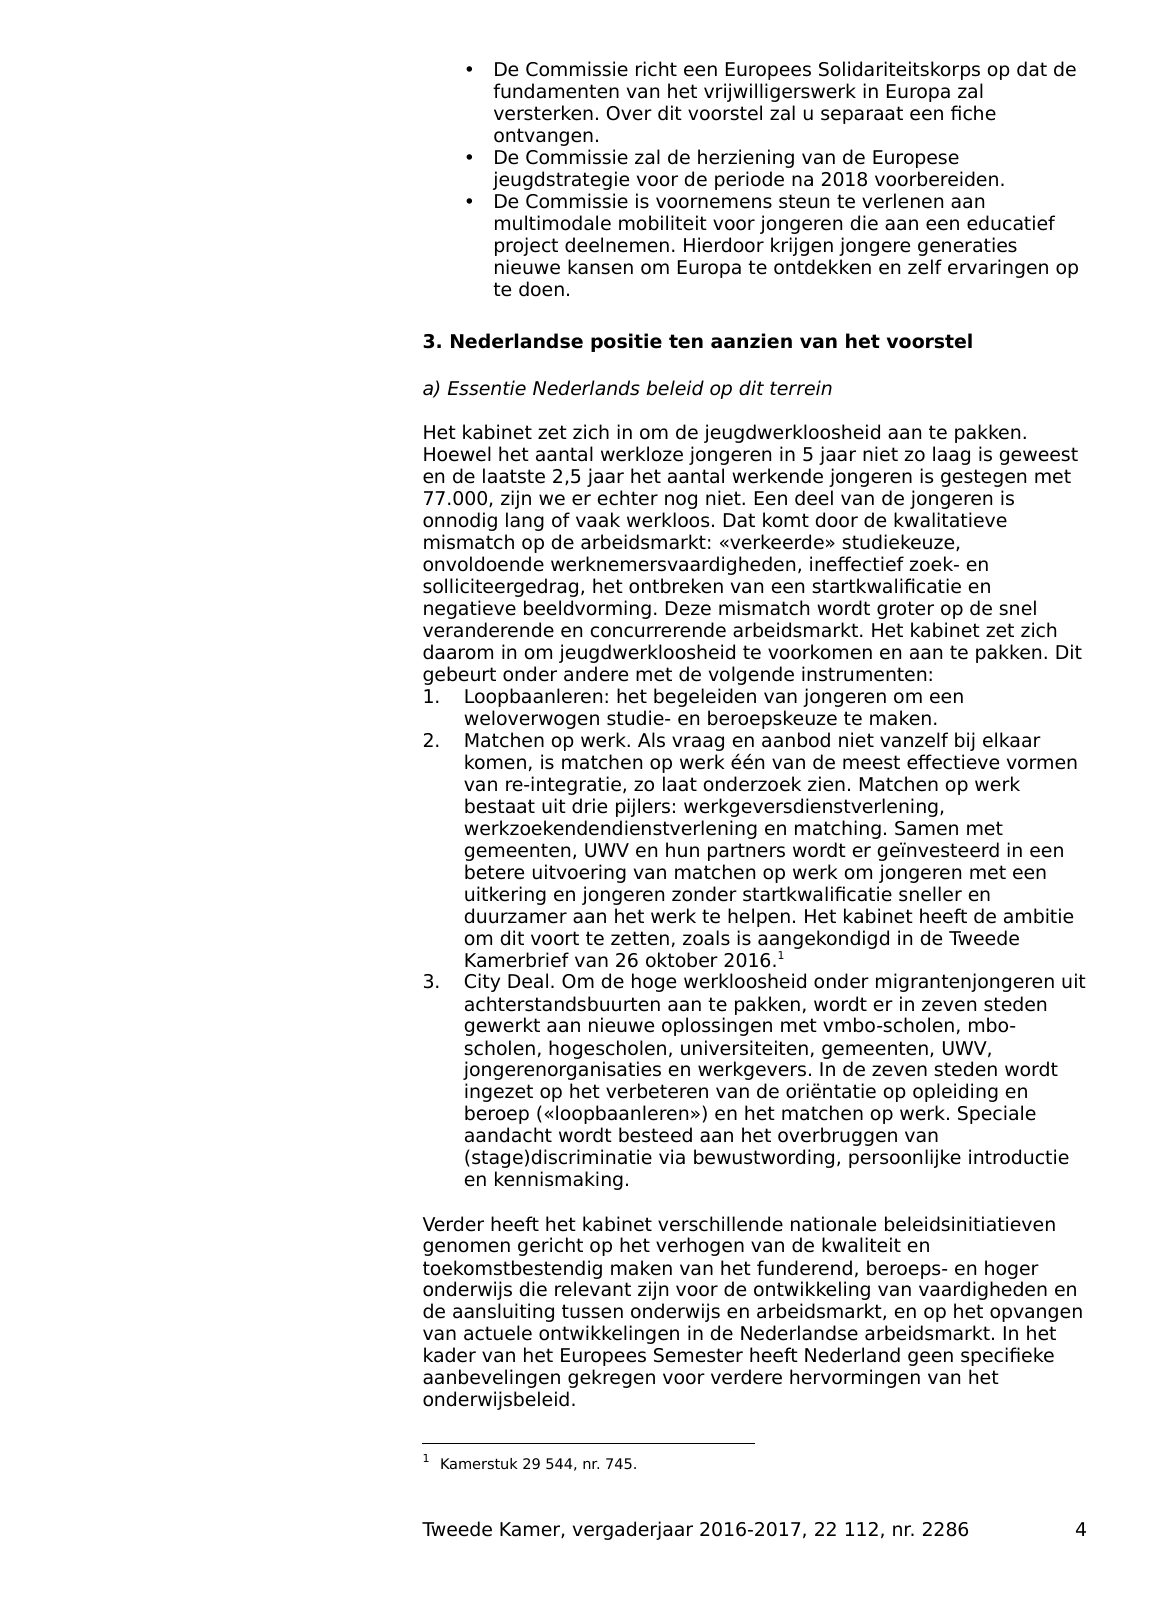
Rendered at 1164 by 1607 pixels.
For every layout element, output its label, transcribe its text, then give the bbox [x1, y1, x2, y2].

text • De Commissie richt een Europees Solidariteitskorps op dat de fundamenten van het vrijwilligerswerk in Europa zal versterken. Over dit voorstel zal u separaat een fiche ontvangen. [464, 59, 1087, 147]
text Verder heeft het kabinet verschillende nationale beleidsinitiatieven genomen gericht op het verhogen van de kwaliteit en toekomstbestendig maken van het funderend, beroeps- en hoger onderwijs die relevant zijn voor de ontwikkeling van vaardigheden en de aansluiting tussen onderwijs en arbeidsmarkt, en op het opvangen van actuele ontwikkelingen in de Nederlandse arbeidsmarkt. In het kader van het Europees Semester heeft Nederland geen specifieke aanbevelingen gekregen voor verdere hervormingen van het onderwijsbeleid. [422, 1213, 1087, 1411]
subtitle a) Essentie Nederlands beleid op dit terrein [422, 378, 1087, 400]
text 1. Loopbaanleren: het begeleiden van jongeren om een weloverwogen studie- en beroepskeuze te maken. [422, 686, 1087, 730]
text 2. Matchen op werk. Als vraag en aanbod niet vanzelf bij elkaar komen, is matchen op werk één van de meest effectieve vormen van re-integratie, zo laat onderzoek zien. Matchen op werk bestaat uit drie pijlers: werkgeversdienstverlening, werkzoekendendienstverlening en matching. Samen met gemeenten, UWV en hun partners wordt er geïnvesteerd in een betere uitvoering van matchen op werk om jongeren met een uitkering en jongeren zonder startkwalificatie sneller en duurzamer aan het werk te helpen. Het kabinet heeft de ambitie om dit voort te zetten, zoals is aangekondigd in de Tweede Kamerbrief van 26 oktober 2016. [422, 730, 1087, 971]
text 3. City Deal. Om de hoge werkloosheid onder migrantenjongeren uit achterstandsbuurten aan te pakken, wordt er in zeven steden gewerkt aan nieuwe oplossingen met vmbo-scholen, mbo-scholen, hogescholen, universiteiten, gemeenten, UWV, jongerenorganisaties en werkgevers. In de zeven steden wordt ingezet op het verbeteren van de oriëntatie op opleiding en beroep («loopbaanleren») en het matchen op werk. Speciale aandacht wordt besteed aan het overbruggen van (stage)discriminatie via bewustwording, persoonlijke introductie en kennismaking. [422, 971, 1087, 1191]
text • De Commissie zal de herziening van de Europese jeugdstrategie voor de periode na 2018 voorbereiden. [464, 147, 1087, 191]
subtitle 3. Nederlandse positie ten aanzien van het voorstel [422, 331, 1087, 353]
text Kamerstuk 29 544, nr. 745. [422, 1452, 1087, 1474]
text Het kabinet zet zich in om de jeugdwerkloosheid aan te pakken. Hoewel het aantal werkloze jongeren in 5 jaar niet zo laag is geweest en de laatste 2,5 jaar het aantal werkende jongeren is gestegen met 77.000, zijn we er echter nog niet. Een deel van de jongeren is onnodig lang of vaak werkloos. Dat komt door de kwalitatieve mismatch op de arbeidsmarkt: «verkeerde» studiekeuze, onvoldoende werknemersvaardigheden, ineffectief zoek- en solliciteergedrag, het ontbreken van een startkwalificatie en negatieve beeldvorming. Deze mismatch wordt groter op de snel veranderende en concurrerende arbeidsmarkt. Het kabinet zet zich daarom in om jeugdwerkloosheid te voorkomen en aan te pakken. Dit gebeurt onder andere met de volgende instrumenten: [422, 422, 1087, 686]
text • De Commissie is voornemens steun te verlenen aan multimodale mobiliteit voor jongeren die aan een educatief project deelnemen. Hierdoor krijgen jongere generaties nieuwe kansen om Europa te ontdekken en zelf ervaringen op te doen. [464, 191, 1087, 301]
